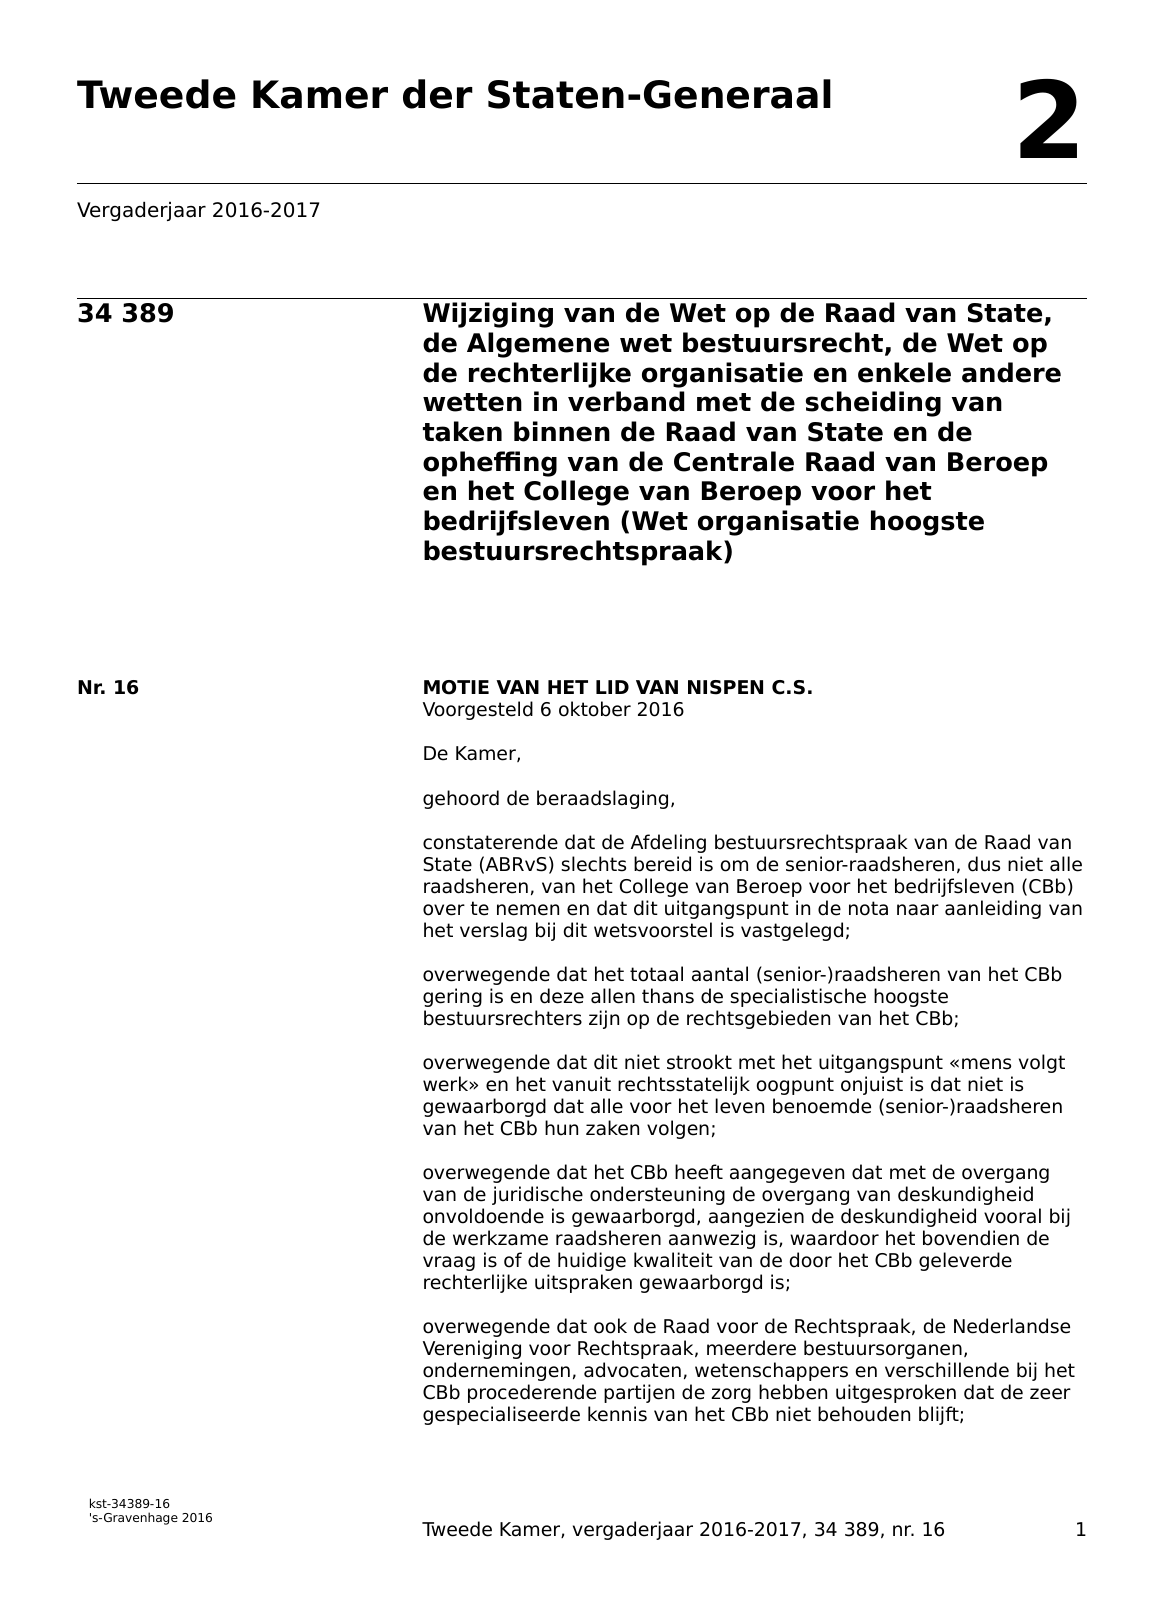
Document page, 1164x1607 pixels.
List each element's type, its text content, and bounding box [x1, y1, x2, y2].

text kst-34389-16 [88, 1497, 323, 1511]
text overwegende dat ook de Raad voor de Rechtspraak, de Nederlandse Vereniging voor Rechtspraak, meerdere bestuursorganen, ondernemingen, advocaten, wetenschappers en verschillende bij het CBb procederende partijen de zorg hebben uitgesproken dat de zeer gespecialiseerde kennis van het CBb niet behouden blijft; [422, 1316, 1087, 1426]
text overwegende dat het totaal aantal (senior-)raadsheren van het CBb gering is en deze allen thans de specialistische hoogste bestuursrechters zijn op de rechtsgebieden van het CBb; [422, 964, 1087, 1030]
text 's-Gravenhage 2016 [88, 1511, 323, 1525]
table_header Tweede Kamer der Staten-Generaal [77, 59, 886, 183]
table_cell Vergaderjaar 2016-2017 [77, 184, 1087, 298]
text De Kamer, [422, 743, 1087, 765]
subtitle 34 389 Wijziging van de Wet op de Raad van State, de Algemene wet bestuursrecht, de Wet op de rechterlijke organisatie en enkele andere wetten in verband met de scheiding van taken binnen de Raad van State en de opheffing van de Centrale Raad van Beroep en het College van Beroep voor het bedrijfsleven (Wet organisatie hoogste bestuursrechtspraak) [77, 299, 1087, 566]
text Voorgesteld 6 oktober 2016 [422, 699, 1087, 721]
subtitle Nr. 16 MOTIE VAN HET LID VAN NISPEN C.S. [77, 677, 1087, 699]
text gehoord de beraadslaging, [422, 787, 1087, 809]
text constaterende dat de Afdeling bestuursrechtspraak van de Raad van State (ABRvS) slechts bereid is om de senior-raadsheren, dus niet alle raadsheren, van het College van Beroep voor het bedrijfsleven (CBb) over te nemen en dat dit uitgangspunt in de nota naar aanleiding van het verslag bij dit wetsvoorstel is vastgelegd; [422, 832, 1087, 942]
text overwegende dat het CBb heeft aangegeven dat met de overgang van de juridische ondersteuning de overgang van deskundigheid onvoldoende is gewaarborgd, aangezien de deskundigheid vooral bij de werkzame raadsheren aanwezig is, waardoor het bovendien de vraag is of de huidige kwaliteit van de door het CBb geleverde rechterlijke uitspraken gewaarborgd is; [422, 1162, 1087, 1294]
text overwegende dat dit niet strookt met het uitgangspunt «mens volgt werk» en het vanuit rechtsstatelijk oogpunt onjuist is dat niet is gewaarborgd dat alle voor het leven benoemde (senior-)raadsheren van het CBb hun zaken volgen; [422, 1052, 1087, 1140]
table_header 2 [886, 59, 1087, 183]
